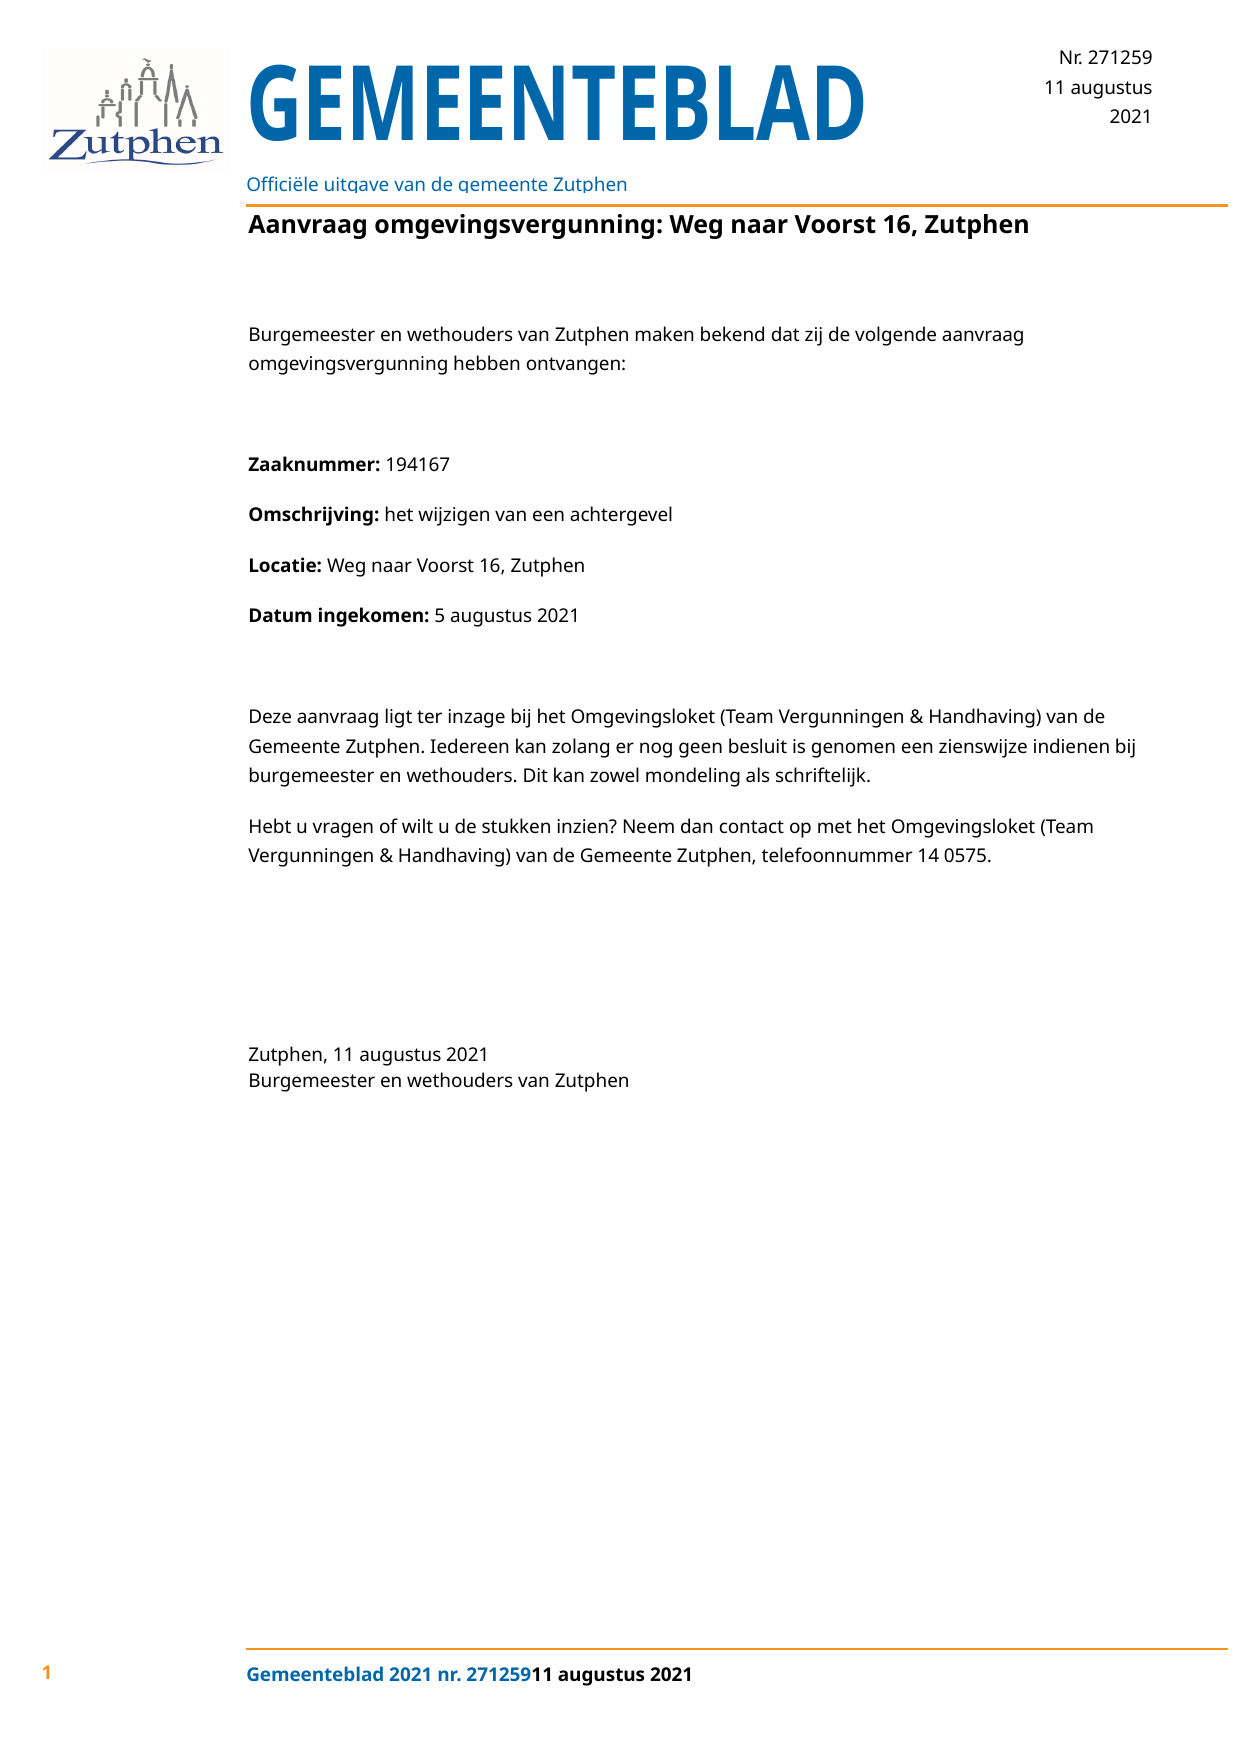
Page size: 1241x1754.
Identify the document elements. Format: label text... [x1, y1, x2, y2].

text Datum ingekomen: 5 augustus 2021 [248, 602, 1152, 628]
text Zaaknummer: 194167 [248, 451, 1152, 477]
text Hebt u vragen of wilt u de stukken inzien? Neem dan contact op met het Omgevingsloket (Team Vergunningen & Handhaving) van de Gemeente Zutphen, telefoonnummer 14 0575. [248, 813, 1152, 868]
text Burgemeester en wethouders van Zutphen [248, 1067, 1152, 1093]
text Aanvraag omgevingsvergunning: Weg naar Voorst 16, Zutphen [248, 207, 1152, 241]
text Locatie: Weg naar Voorst 16, Zutphen [248, 552, 1152, 578]
picture [41, 47, 231, 172]
text Zutphen, 11 augustus 2021 [248, 1041, 1152, 1067]
text Omschrijving: het wijzigen van een achtergevel [248, 502, 1152, 527]
text Burgemeester en wethouders van Zutphen maken bekend dat zij de volgende aanvraag omgevingsvergunning hebben ontvangen: [248, 321, 1152, 376]
text Deze aanvraag ligt ter inzage bij het Omgevingsloket (Team Vergunningen & Handhaving) van de Gemeente Zutphen. Iedereen kan zolang er nog geen besluit is genomen een zienswijze indienen bij burgemeester en wethouders. Dit kan zowel mondeling als schriftelijk. [248, 703, 1152, 788]
